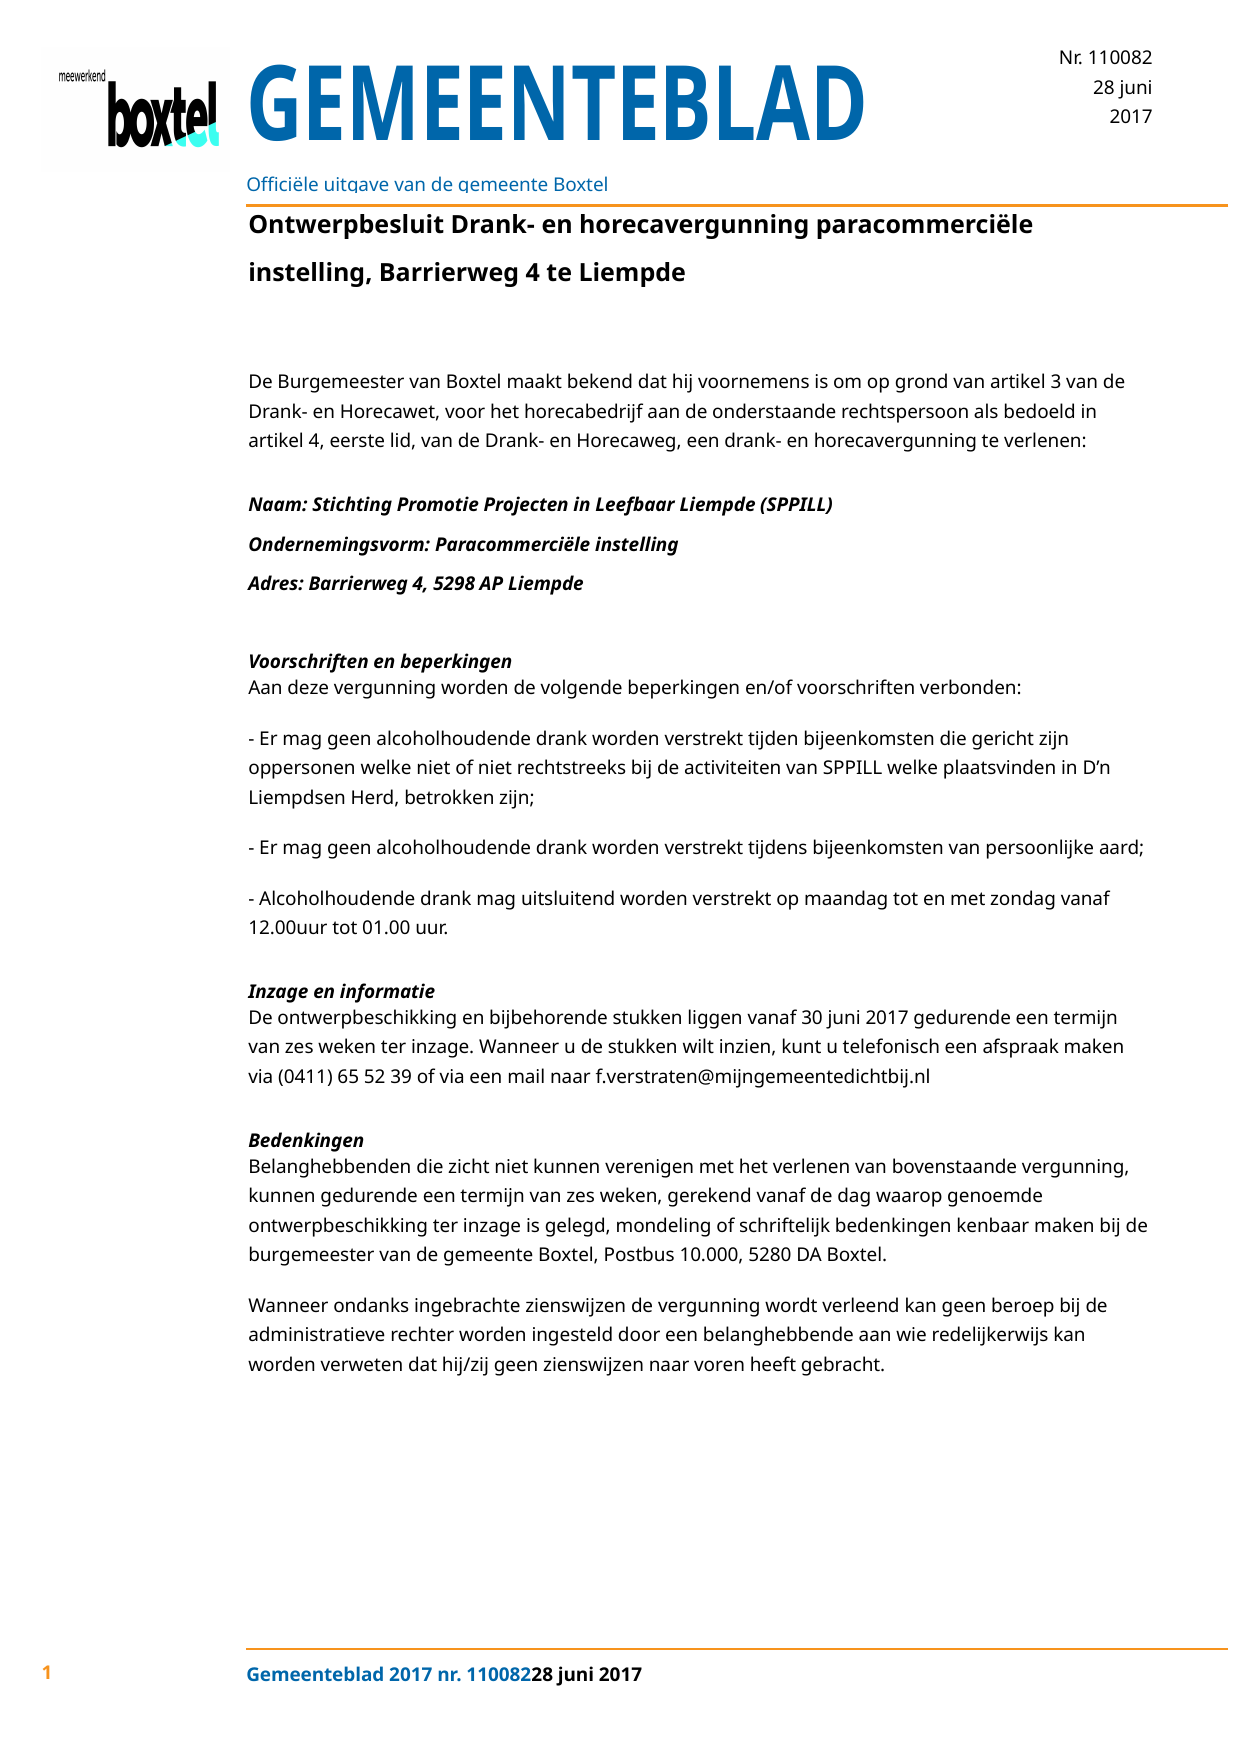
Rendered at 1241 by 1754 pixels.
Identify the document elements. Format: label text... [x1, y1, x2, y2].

text Ontwerpbesluit Drank- en horecavergunning paracommerciële instelling, Barrierweg 4 te Liempde [248, 207, 1152, 288]
text Ondernemingsvorm: Paracommerciële instelling [248, 531, 1152, 556]
text Wanneer ondanks ingebrachte zienswijzen de vergunning wordt verleend kan geen beroep bij de administratieve rechter worden ingesteld door een belanghebbende aan wie redelijkerwijs kan worden verweten dat hij/zij geen zienswijzen naar voren heeft gebracht. [248, 1292, 1152, 1377]
text Inzage en informatie [248, 978, 1152, 1004]
text Aan deze vergunning worden de volgende beperkingen en/of voorschriften verbonden: [248, 674, 1152, 700]
text - Alcoholhoudende drank mag uitsluitend worden verstrekt op maandag tot en met zondag vanaf 12.00uur tot 01.00 uur. [248, 885, 1152, 940]
text - Er mag geen alcoholhoudende drank worden verstrekt tijdens bijeenkomsten van persoonlijke aard; [248, 834, 1152, 860]
text Adres: Barrierweg 4, 5298 AP Liempde [248, 570, 1152, 596]
text De Burgemeester van Boxtel maakt bekend dat hij voornemens is om op grond van artikel 3 van de Drank- en Horecawet, voor het horecabedrijf aan de onderstaande rechtspersoon als bedoeld in artikel 4, eerste lid, van de Drank- en Horecaweg, een drank- en horecavergunning te verlenen: [248, 368, 1152, 453]
picture [41, 47, 231, 172]
text - Er mag geen alcoholhoudende drank worden verstrekt tijden bijeenkomsten die gericht zijn oppersonen welke niet of niet rechtstreeks bij de activiteiten van SPPILL welke plaatsvinden in D’n Liempdsen Herd, betrokken zijn; [248, 725, 1152, 809]
text Voorschriften en beperkingen [248, 648, 1152, 674]
text Belanghebbenden die zicht niet kunnen verenigen met het verlenen van bovenstaande vergunning, kunnen gedurende een termijn van zes weken, gerekend vanaf de dag waarop genoemde ontwerpbeschikking ter inzage is gelegd, mondeling of schriftelijk bedenkingen kenbaar maken bij de burgemeester van de gemeente Boxtel, Postbus 10.000, 5280 DA Boxtel. [248, 1153, 1152, 1267]
text Bedenkingen [248, 1127, 1152, 1153]
text Naam: Stichting Promotie Projecten in Leefbaar Liempde (SPPILL) [248, 491, 1152, 517]
text De ontwerpbeschikking en bijbehorende stukken liggen vanaf 30 juni 2017 gedurende een termijn van zes weken ter inzage. Wanneer u de stukken wilt inzien, kunt u telefonisch een afspraak maken via (0411) 65 52 39 of via een mail naar f.verstraten@mijngemeentedichtbij.nl [248, 1004, 1152, 1089]
